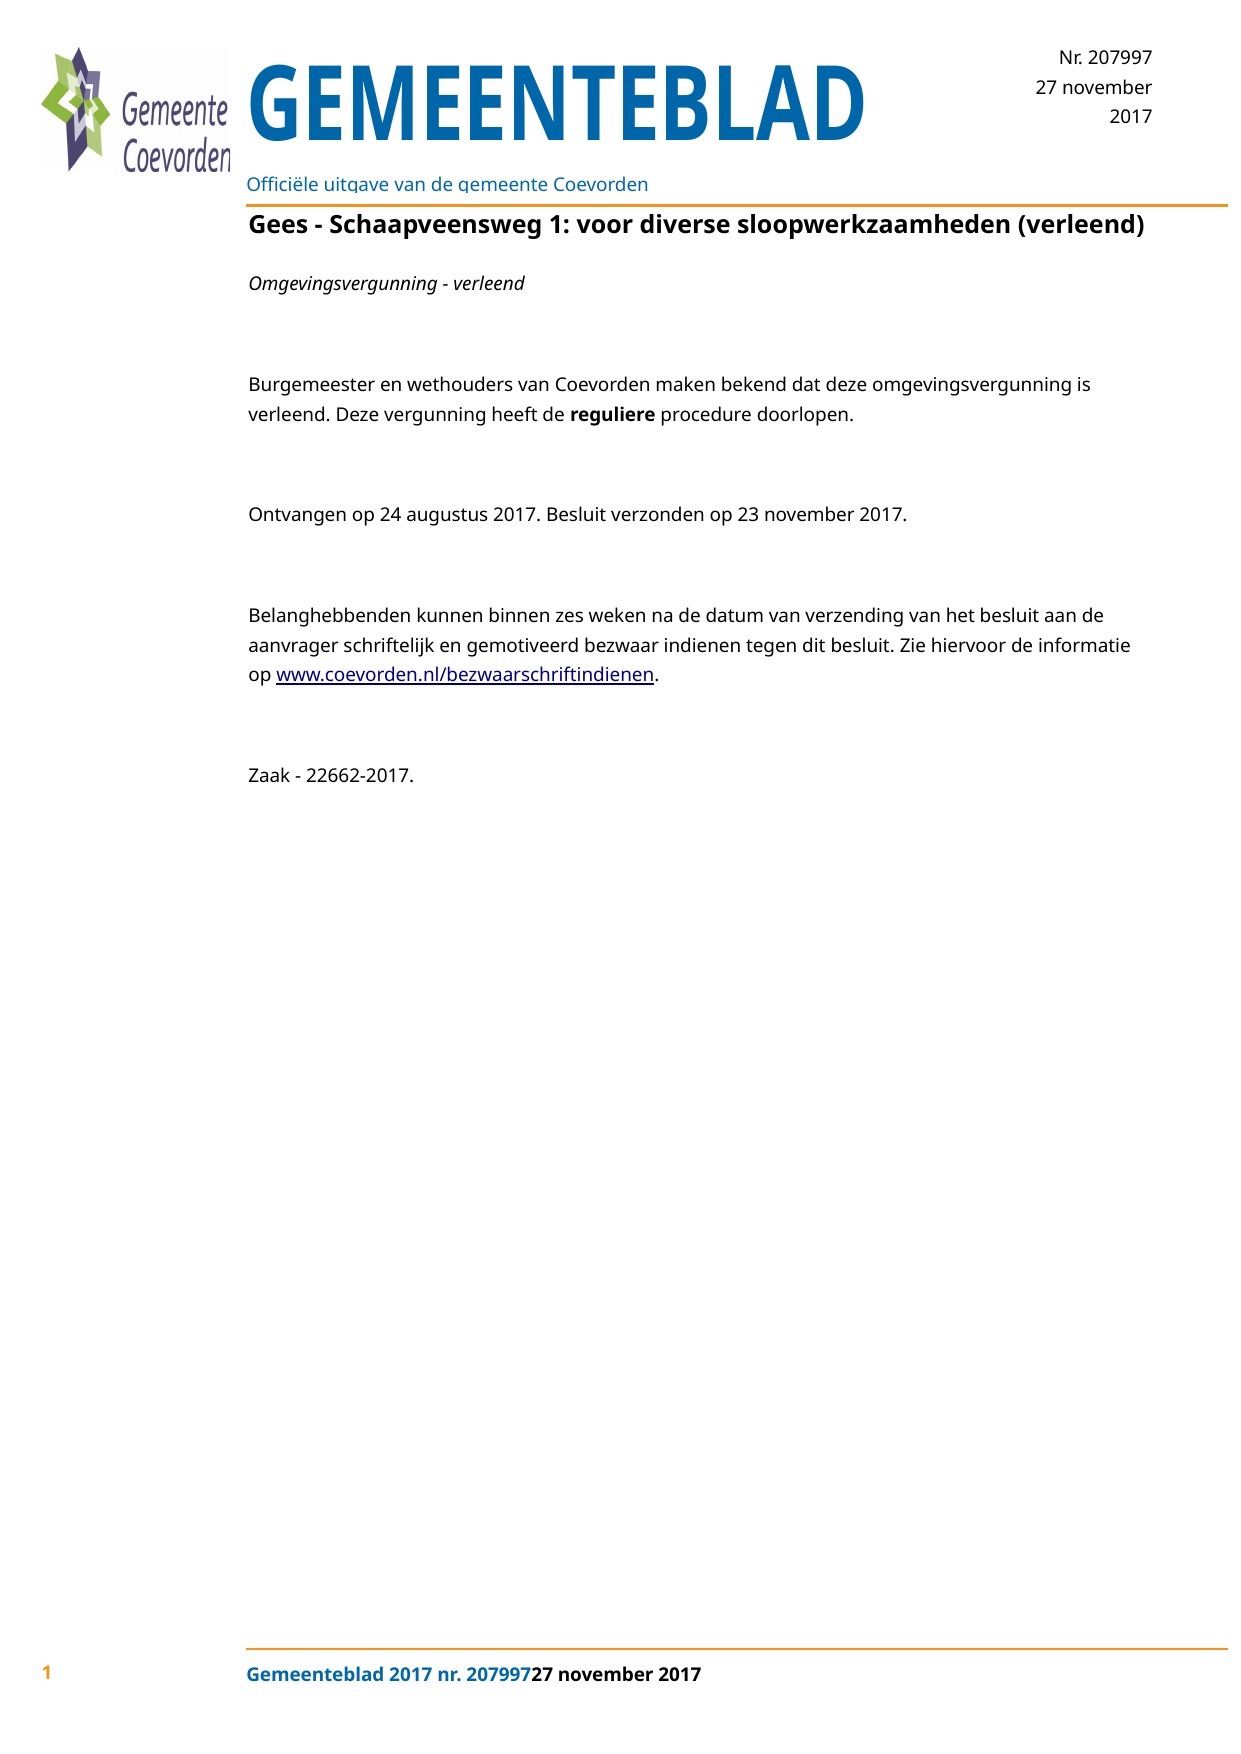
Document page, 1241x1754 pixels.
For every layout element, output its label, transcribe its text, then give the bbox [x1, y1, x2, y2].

text Burgemeester en wethouders van Coevorden maken bekend dat deze omgevingsvergunning is verleend. Deze vergunning heeft de reguliere procedure doorlopen. [248, 371, 1152, 426]
text Zaak - 22662-2017. [248, 762, 1152, 788]
text Gees - Schaapveensweg 1: voor diverse sloopwerkzaamheden (verleend) [248, 207, 1152, 241]
text Ontvangen op 24 augustus 2017. Besluit verzonden op 23 november 2017. [248, 502, 1152, 527]
text Omgevingsvergunning - verleend [248, 270, 1152, 296]
picture [41, 47, 231, 172]
text Belanghebbenden kunnen binnen zes weken na de datum van verzending van het besluit aan de aanvrager schriftelijk en gemotiveerd bezwaar indienen tegen dit besluit. Zie hiervoor de informatie op www.coevorden.nl/bezwaarschriftindienen. [248, 602, 1152, 687]
